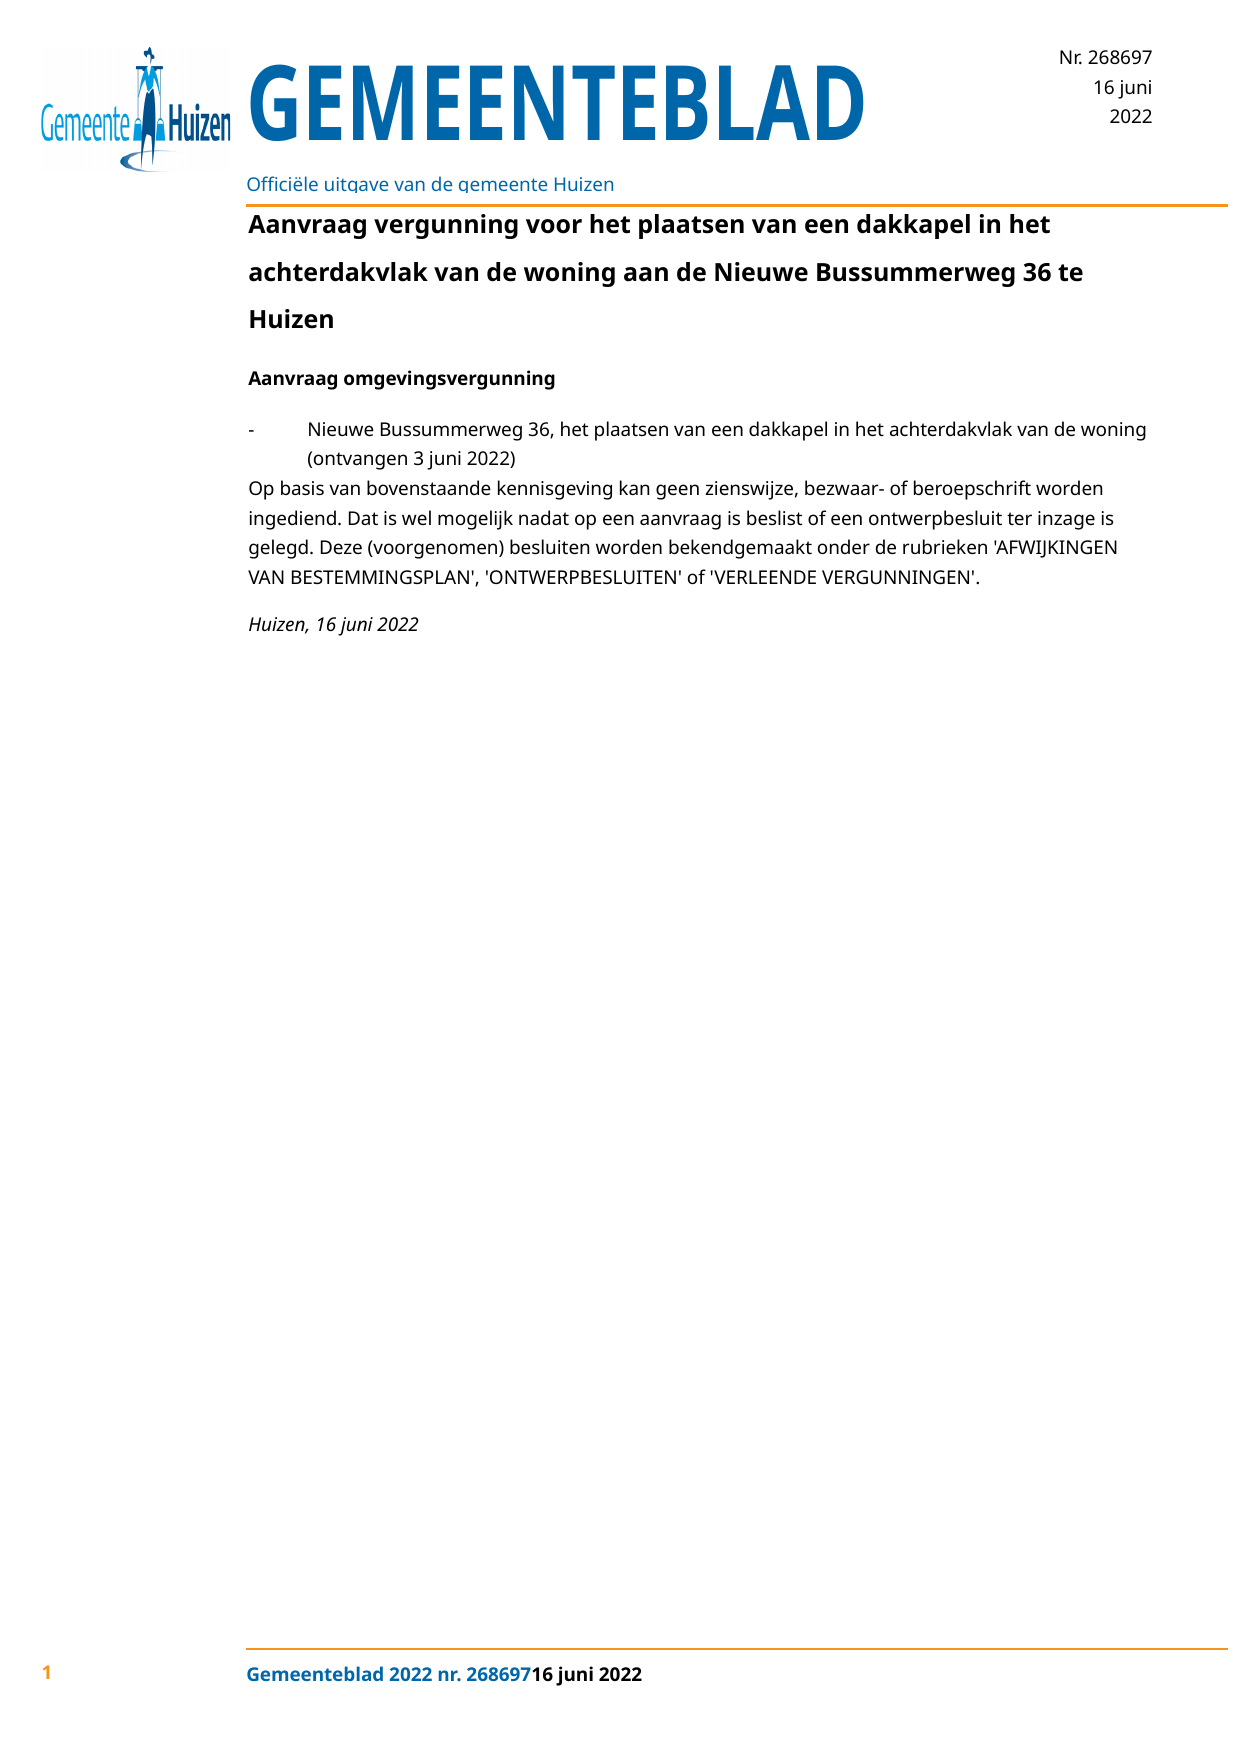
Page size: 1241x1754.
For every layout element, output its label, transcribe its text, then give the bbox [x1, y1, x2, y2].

list Nieuwe Bussummerweg 36, het plaatsen van een dakkapel in het achterdakvlak van de woning (ontvangen 3 juni 2022) [248, 416, 1152, 471]
picture [41, 47, 231, 172]
text Op basis van bovenstaande kennisgeving kan geen zienswijze, bezwaar- of beroepschrift worden ingediend. Dat is wel mogelijk nadat op een aanvraag is beslist of een ontwerpbesluit ter inzage is gelegd. Deze (voorgenomen) besluiten worden bekendgemaakt onder de rubrieken 'AFWIJKINGEN VAN BESTEMMINGSPLAN', 'ONTWERPBESLUITEN' of 'VERLEENDE VERGUNNINGEN'. [248, 475, 1152, 589]
text Aanvraag omgevingsvergunning [248, 366, 1152, 391]
text Aanvraag vergunning voor het plaatsen van een dakkapel in het achterdakvlak van de woning aan de Nieuwe Bussummerweg 36 te Huizen [248, 207, 1152, 336]
text Huizen, 16 juni 2022 [248, 612, 1152, 637]
